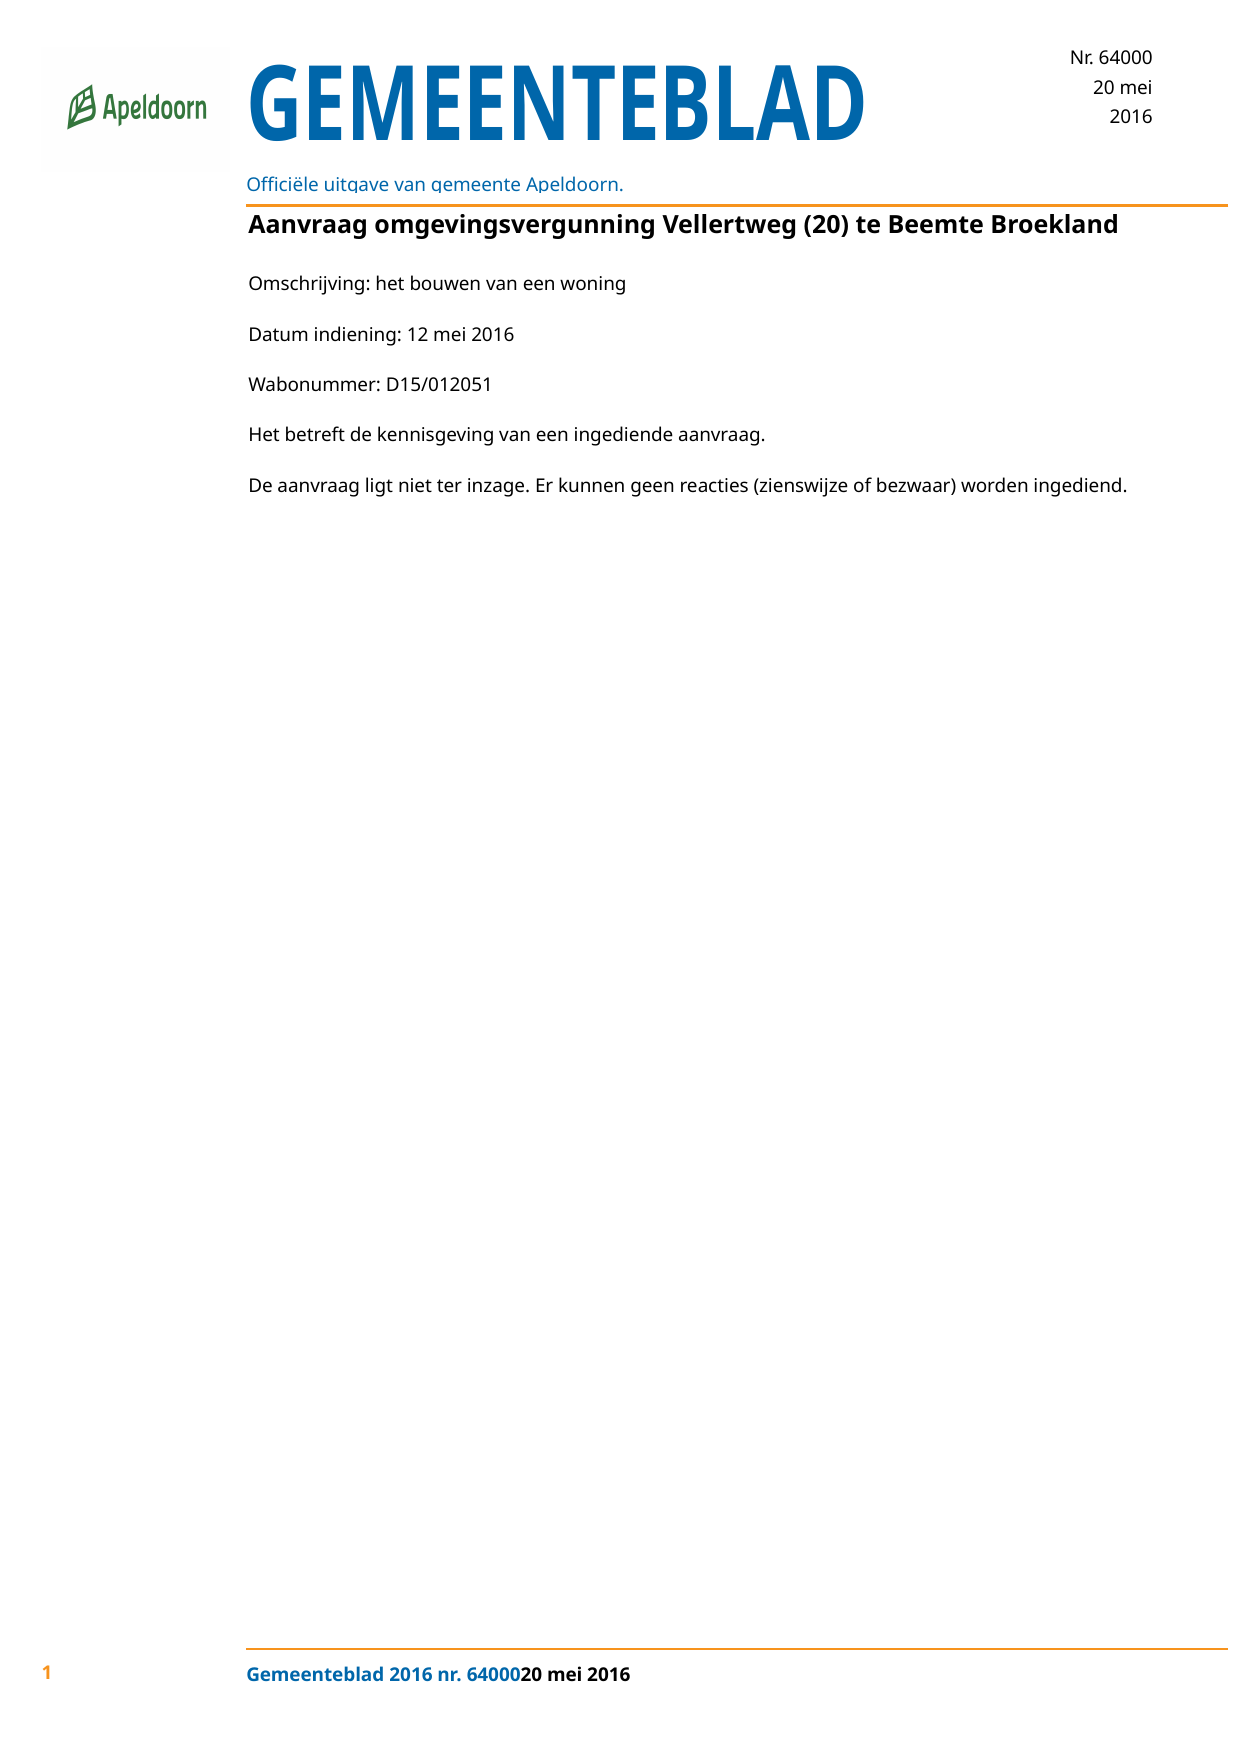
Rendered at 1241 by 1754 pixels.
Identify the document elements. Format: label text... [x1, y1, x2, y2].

text Datum indiening: 12 mei 2016 [248, 321, 1152, 346]
text De aanvraag ligt niet ter inzage. Er kunnen geen reacties (zienswijze of bezwaar) worden ingediend. [248, 472, 1152, 498]
text Omschrijving: het bouwen van een woning [248, 270, 1152, 296]
text Aanvraag omgevingsvergunning Vellertweg (20) te Beemte Broekland [248, 207, 1152, 241]
text Het betreft de kennisgeving van een ingediende aanvraag. [248, 422, 1152, 447]
text Wabonummer: D15/012051 [248, 371, 1152, 397]
picture [41, 47, 231, 172]
